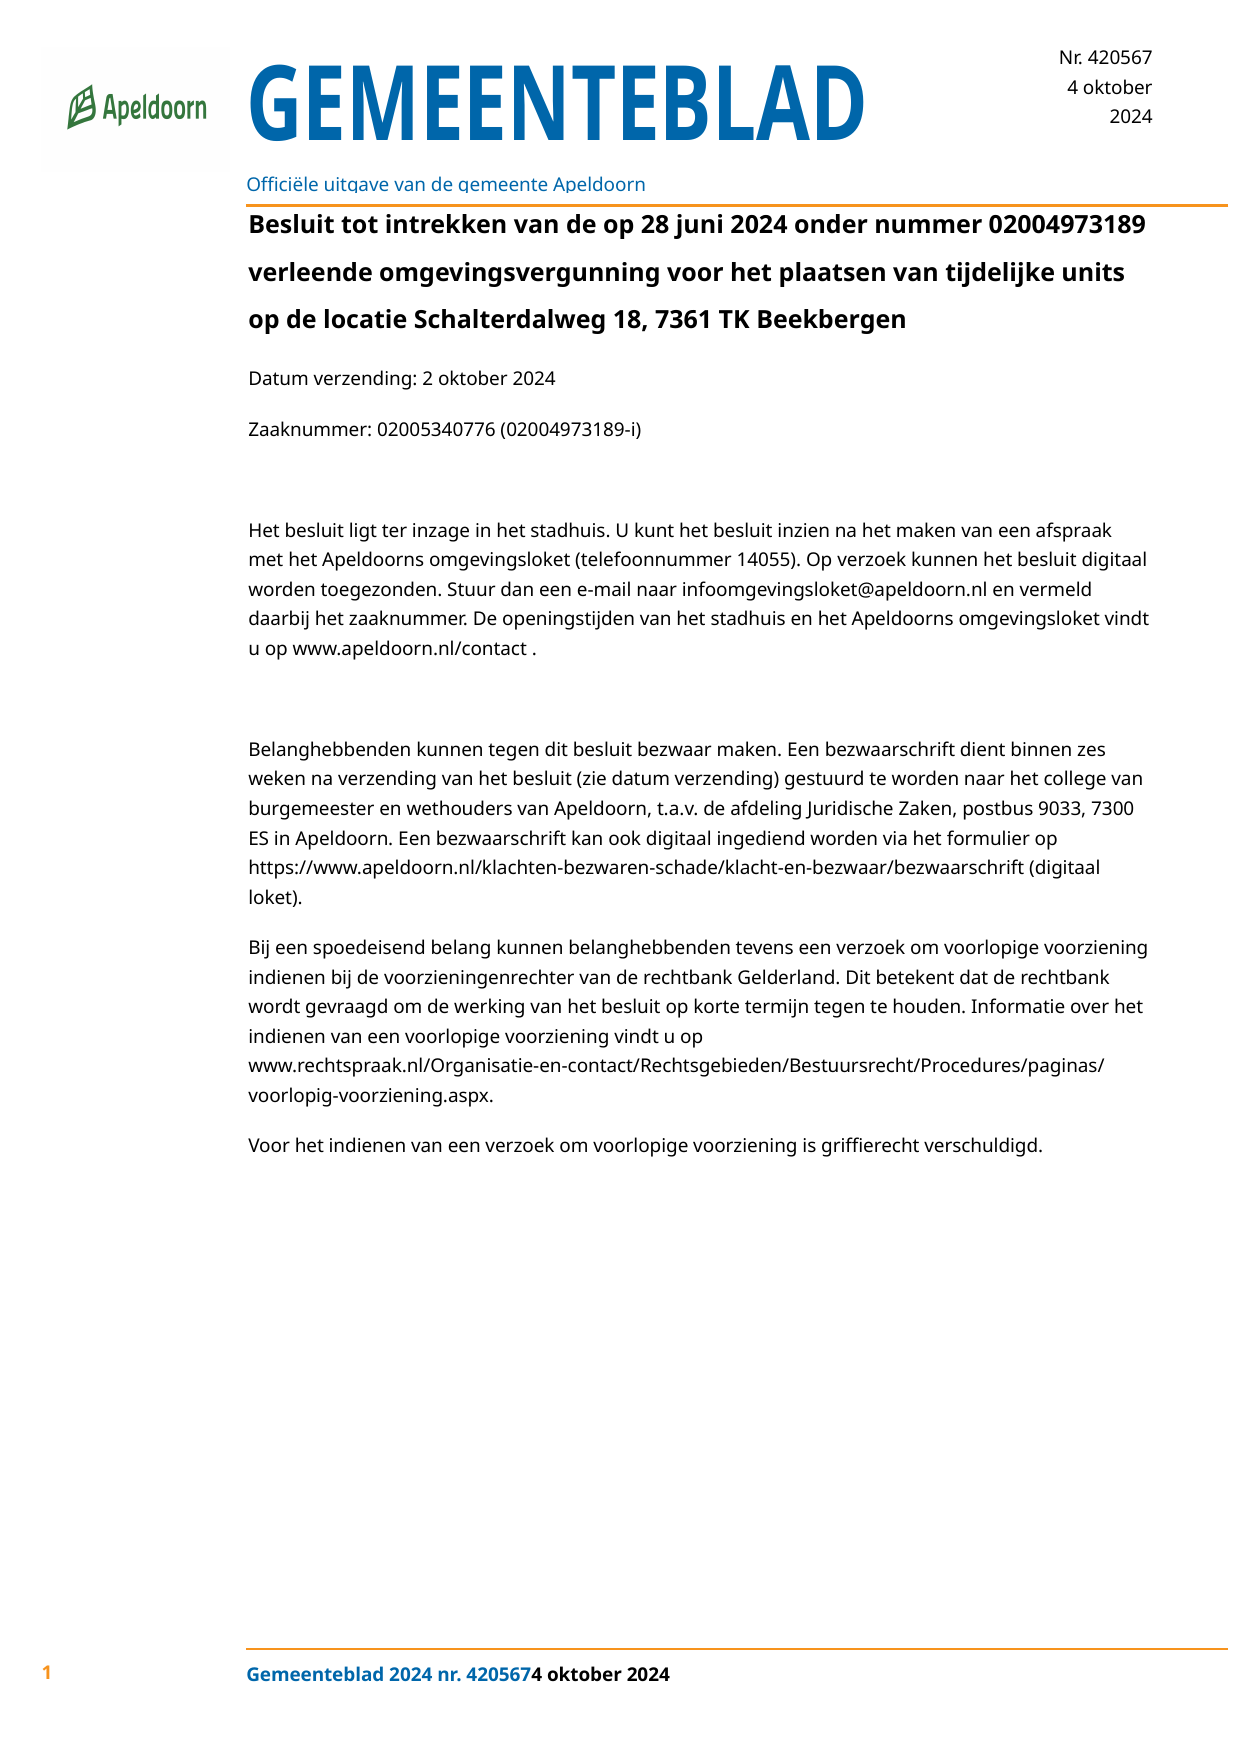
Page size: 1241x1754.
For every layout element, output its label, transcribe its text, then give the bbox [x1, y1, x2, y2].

text Bij een spoedeisend belang kunnen belanghebbenden tevens een verzoek om voorlopige voorziening indienen bij de voorzieningenrechter van de rechtbank Gelderland. Dit betekent dat de rechtbank wordt gevraagd om de werking van het besluit op korte termijn tegen te houden. Informatie over het indienen van een voorlopige voorziening vindt u op www.rechtspraak.nl/Organisatie-en-contact/Rechtsgebieden/Bestuursrecht/Procedures/paginas/voorlopig-voorziening.aspx. [248, 934, 1152, 1108]
text Zaaknummer: 02005340776 (02004973189-i) [248, 416, 1152, 442]
text Het besluit ligt ter inzage in het stadhuis. U kunt het besluit inzien na het maken van een afspraak met het Apeldoorns omgevingsloket (telefoonnummer 14055). Op verzoek kunnen het besluit digitaal worden toegezonden. Stuur dan een e-mail naar infoomgevingsloket@apeldoorn.nl en vermeld daarbij het zaaknummer. De openingstijden van het stadhuis en het Apeldoorns omgevingsloket vindt u op www.apeldoorn.nl/contact . [248, 517, 1152, 661]
text Belanghebbenden kunnen tegen dit besluit bezwaar maken. Een bezwaarschrift dient binnen zes weken na verzending van het besluit (zie datum verzending) gestuurd te worden naar het college van burgemeester en wethouders van Apeldoorn, t.a.v. de afdeling Juridische Zaken, postbus 9033, 7300 ES in Apeldoorn. Een bezwaarschrift kan ook digitaal ingediend worden via het formulier op https://www.apeldoorn.nl/klachten-bezwaren-schade/klacht-en-bezwaar/bezwaarschrift (digitaal loket). [248, 736, 1152, 909]
text Voor het indienen van een verzoek om voorlopige voorziening is griffierecht verschuldigd. [248, 1133, 1152, 1158]
picture [41, 47, 231, 172]
text Datum verzending: 2 oktober 2024 [248, 366, 1152, 391]
text Besluit tot intrekken van de op 28 juni 2024 onder nummer 02004973189 verleende omgevingsvergunning voor het plaatsen van tijdelijke units op de locatie Schalterdalweg 18, 7361 TK Beekbergen [248, 207, 1152, 336]
